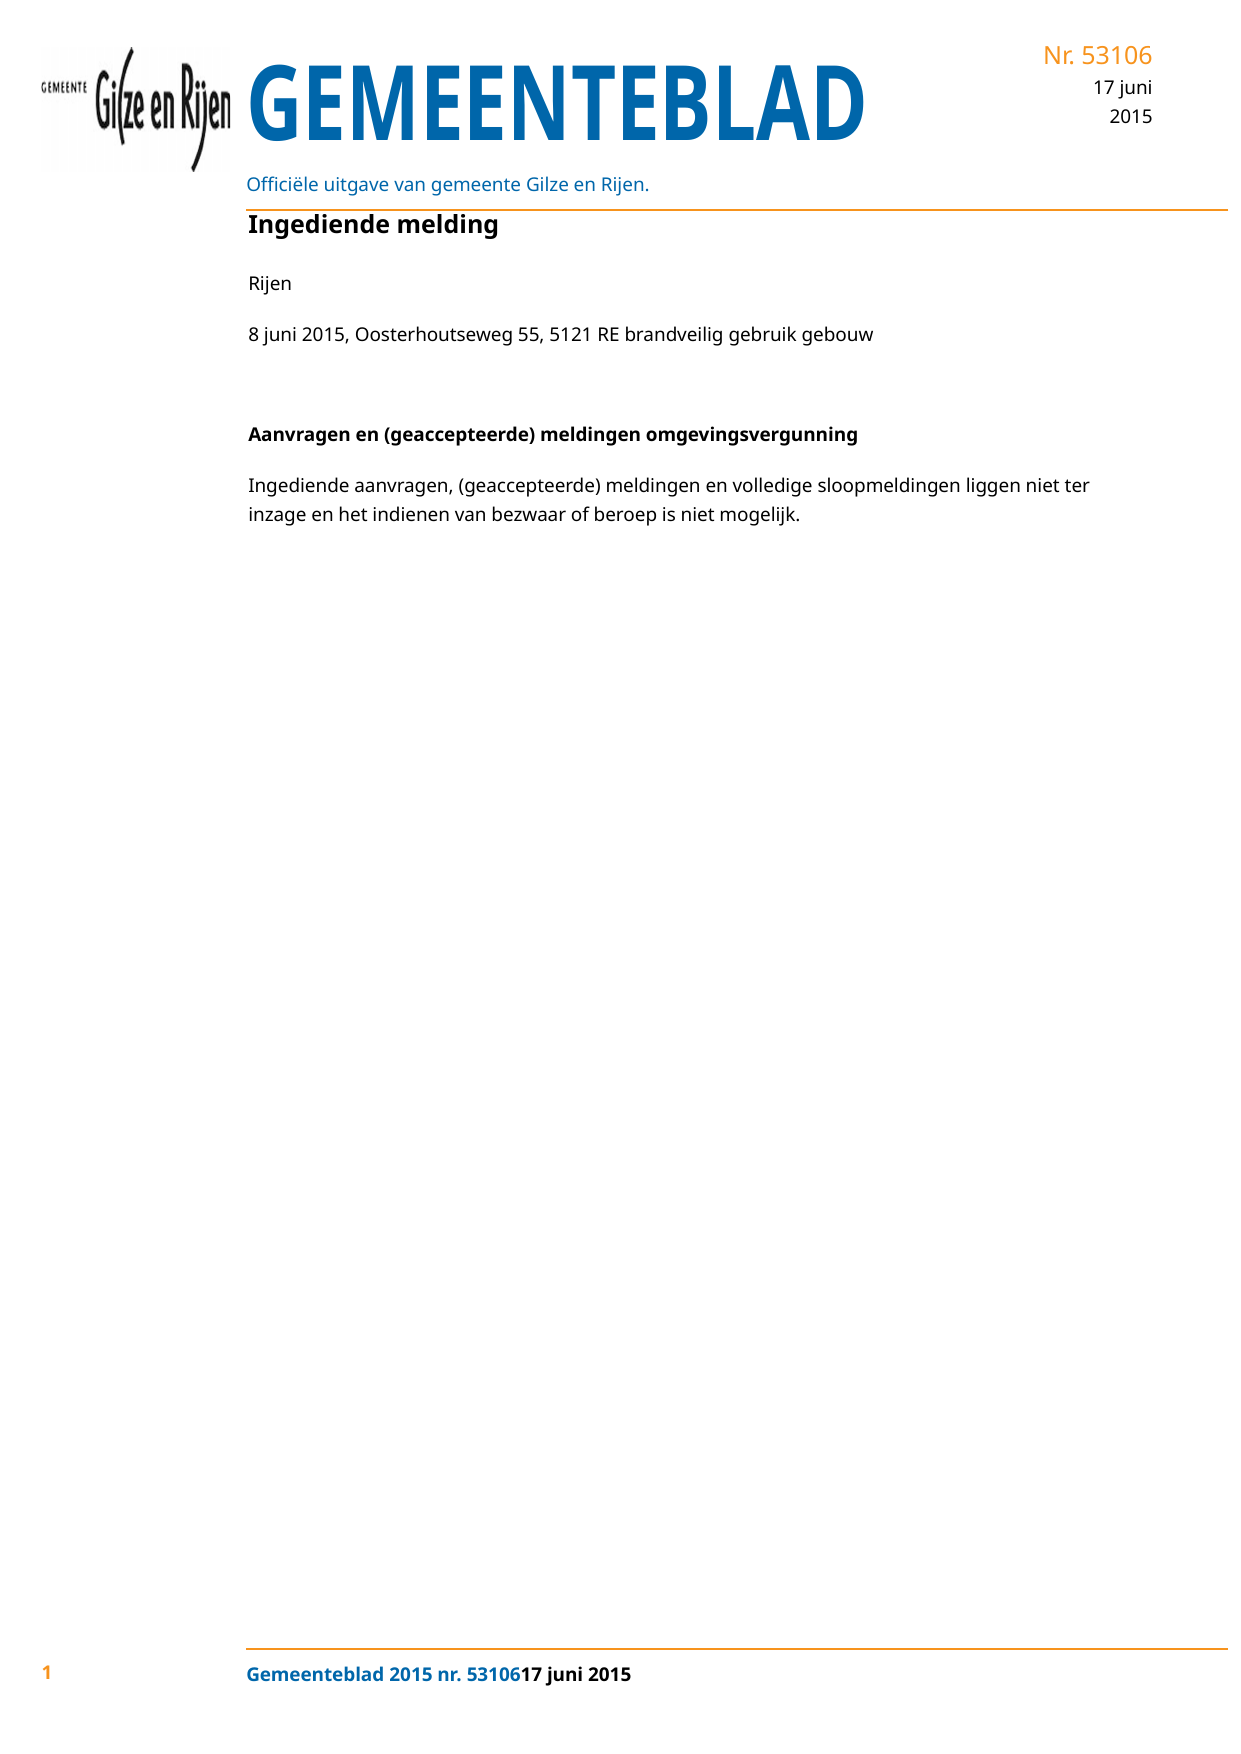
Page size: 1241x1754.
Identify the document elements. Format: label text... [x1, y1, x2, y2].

text Rijen [248, 270, 1152, 296]
picture [41, 47, 231, 172]
text Ingediende melding [248, 211, 1152, 241]
text Aanvragen en (geaccepteerde) meldingen omgevingsvergunning [248, 422, 1152, 447]
text Ingediende aanvragen, (geaccepteerde) meldingen en volledige sloopmeldingen liggen niet ter inzage en het indienen van bezwaar of beroep is niet mogelijk. [248, 472, 1152, 527]
text 8 juni 2015, Oosterhoutseweg 55, 5121 RE brandveilig gebruik gebouw [248, 321, 1152, 346]
